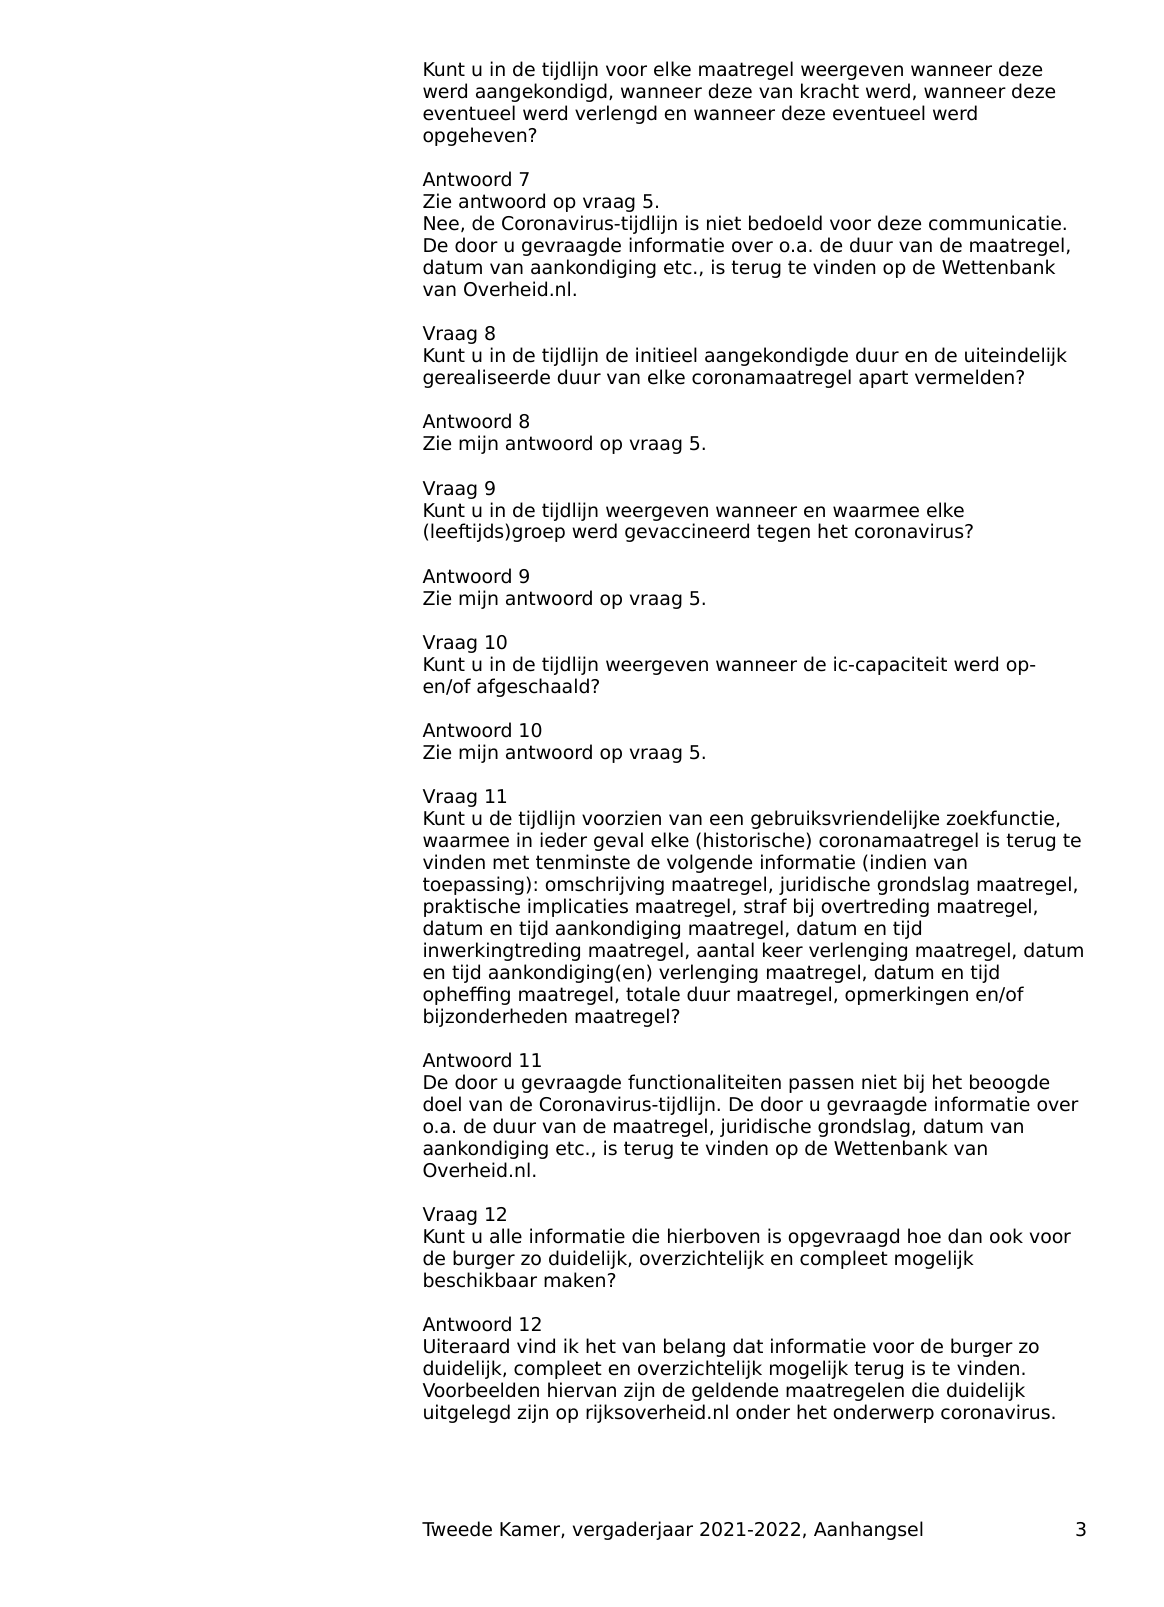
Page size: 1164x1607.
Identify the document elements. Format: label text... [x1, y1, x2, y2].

text Kunt u in de tijdlijn voor elke maatregel weergeven wanneer deze werd aangekondigd, wanneer deze van kracht werd, wanneer deze eventueel werd verlengd en wanneer deze eventueel werd opgeheven? [422, 59, 1087, 147]
text Zie antwoord op vraag 5. [422, 191, 1087, 213]
text Kunt u alle informatie die hierboven is opgevraagd hoe dan ook voor de burger zo duidelijk, overzichtelijk en compleet mogelijk beschikbaar maken? [422, 1226, 1087, 1292]
text Kunt u in de tijdlijn weergeven wanneer de ic-capaciteit werd op- en/of afgeschaald? [422, 654, 1087, 698]
text Antwoord 12 [422, 1314, 1087, 1336]
text Zie mijn antwoord op vraag 5. [422, 588, 1087, 609]
text Kunt u in de tijdlijn de initieel aangekondigde duur en de uiteindelijk gerealiseerde duur van elke coronamaatregel apart vermelden? [422, 345, 1087, 389]
text Vraag 8 [422, 323, 1087, 345]
text Vraag 9 [422, 477, 1087, 499]
text Uiteraard vind ik het van belang dat informatie voor de burger zo duidelijk, compleet en overzichtelijk mogelijk terug is te vinden. Voorbeelden hiervan zijn de geldende maatregelen die duidelijk uitgelegd zijn op rijksoverheid.nl onder het onderwerp coronavirus. [422, 1336, 1087, 1424]
text De door u gevraagde functionaliteiten passen niet bij het beoogde doel van de Coronavirus-tijdlijn. De door u gevraagde informatie over o.a. de duur van de maatregel, juridische grondslag, datum van aankondiging etc., is terug te vinden op de Wettenbank van Overheid.nl. [422, 1072, 1087, 1182]
text Zie mijn antwoord op vraag 5. [422, 433, 1087, 455]
text Antwoord 10 [422, 720, 1087, 742]
text Antwoord 7 [422, 169, 1087, 191]
text Zie mijn antwoord op vraag 5. [422, 742, 1087, 764]
text Vraag 11 [422, 786, 1087, 808]
text Antwoord 8 [422, 411, 1087, 433]
text Antwoord 11 [422, 1050, 1087, 1072]
text Nee, de Coronavirus-tijdlijn is niet bedoeld voor deze communicatie. De door u gevraagde informatie over o.a. de duur van de maatregel, datum van aankondiging etc., is terug te vinden op de Wettenbank van Overheid.nl. [422, 213, 1087, 301]
text Antwoord 9 [422, 566, 1087, 588]
text Kunt u de tijdlijn voorzien van een gebruiksvriendelijke zoekfunctie, waarmee in ieder geval elke (historische) coronamaatregel is terug te vinden met tenminste de volgende informatie (indien van toepassing): omschrijving maatregel, juridische grondslag maatregel, praktische implicaties maatregel, straf bij overtreding maatregel, datum en tijd aankondiging maatregel, datum en tijd inwerkingtreding maatregel, aantal keer verlenging maatregel, datum en tijd aankondiging(en) verlenging maatregel, datum en tijd opheffing maatregel, totale duur maatregel, opmerkingen en/of bijzonderheden maatregel? [422, 808, 1087, 1028]
text Kunt u in de tijdlijn weergeven wanneer en waarmee elke (leeftijds)groep werd gevaccineerd tegen het coronavirus? [422, 499, 1087, 543]
text Vraag 12 [422, 1204, 1087, 1226]
text Vraag 10 [422, 632, 1087, 654]
